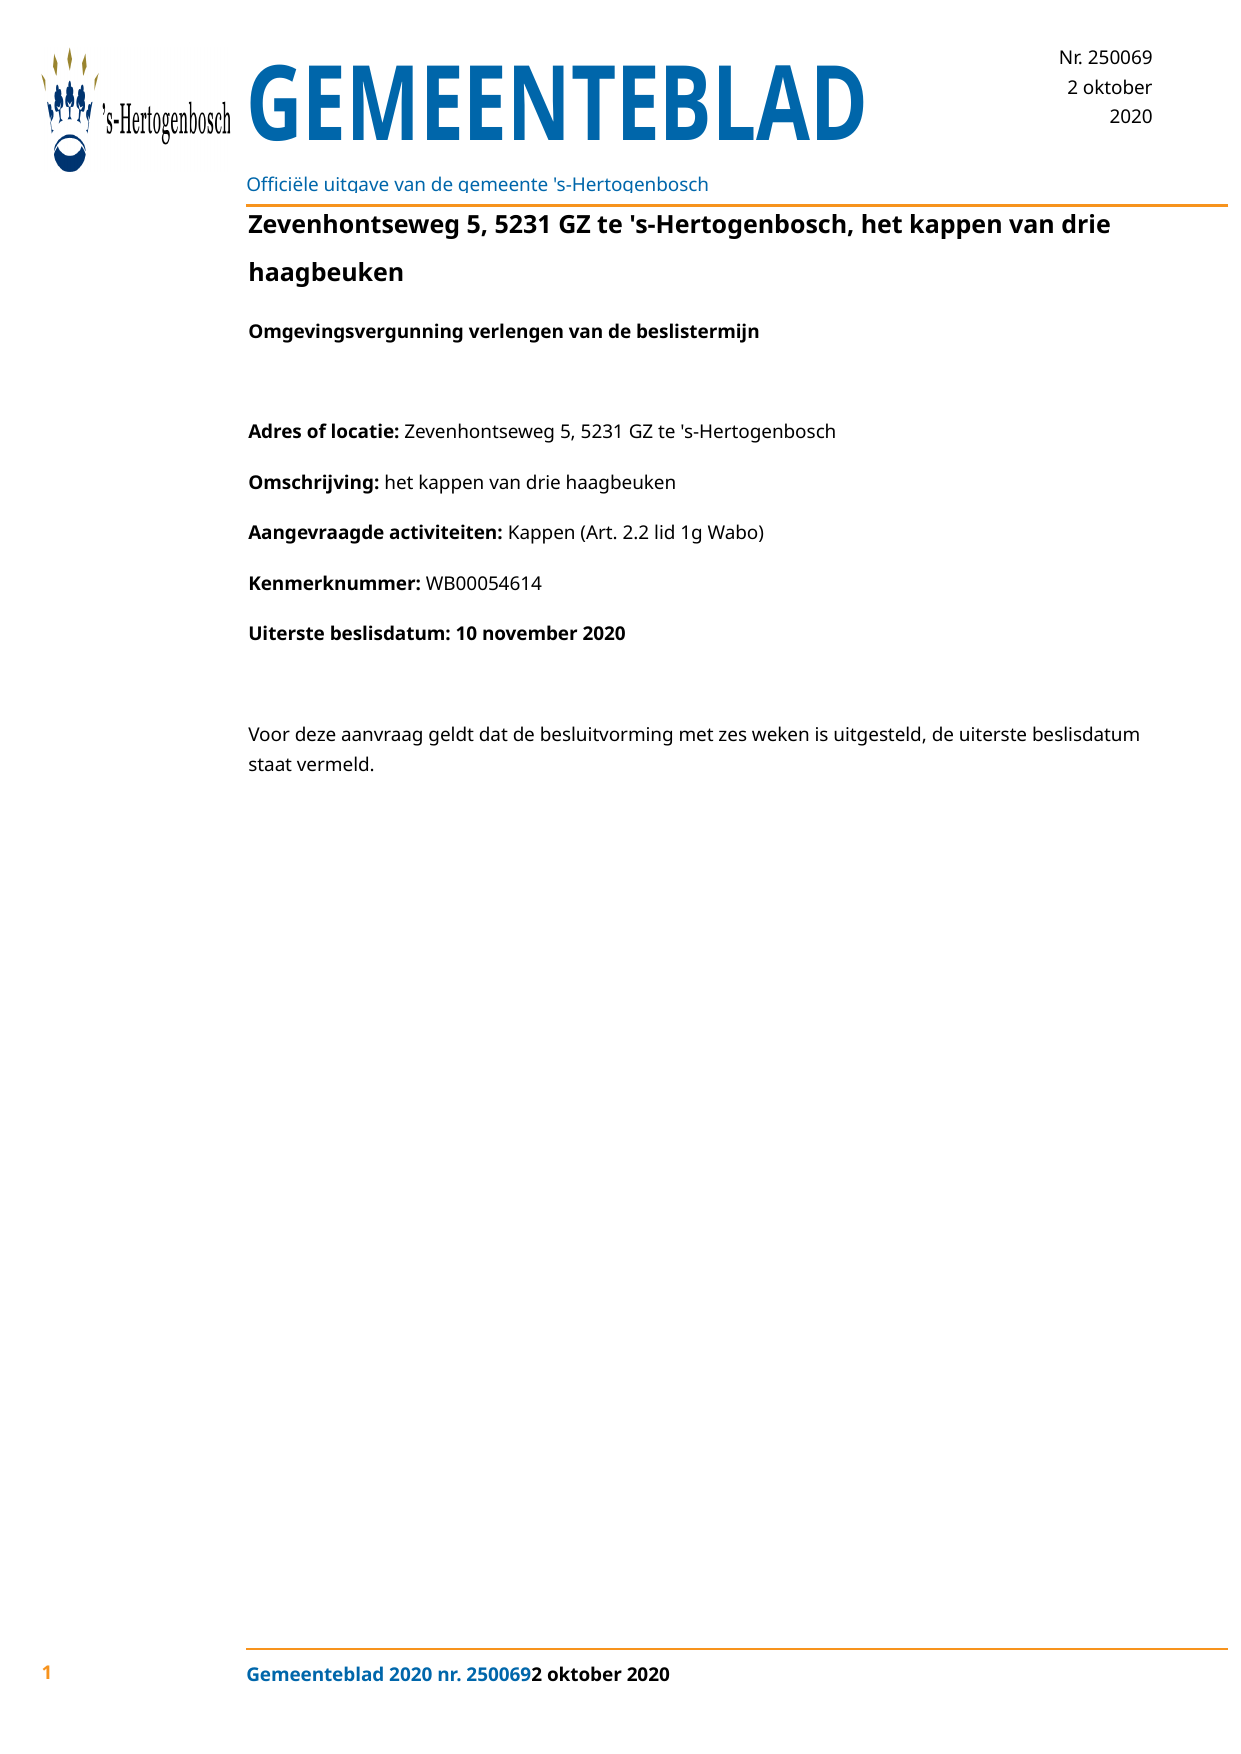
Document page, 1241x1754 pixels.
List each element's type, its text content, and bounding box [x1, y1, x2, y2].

text Adres of locatie: Zevenhontseweg 5, 5231 GZ te 's-Hertogenbosch [248, 419, 1152, 444]
text Uiterste beslisdatum: 10 november 2020 [248, 620, 1152, 646]
text Kenmerknummer: WB00054614 [248, 570, 1152, 596]
picture [41, 47, 231, 172]
text Aangevraagde activiteiten: Kappen (Art. 2.2 lid 1g Wabo) [248, 519, 1152, 545]
text Omgevingsvergunning verlengen van de beslistermijn [248, 318, 1152, 344]
text Voor deze aanvraag geldt dat de besluitvorming met zes weken is uitgesteld, de uiterste beslisdatum staat vermeld. [248, 721, 1152, 777]
text Zevenhontseweg 5, 5231 GZ te 's-Hertogenbosch, het kappen van drie haagbeuken [248, 207, 1152, 288]
text Omschrijving: het kappen van drie haagbeuken [248, 469, 1152, 495]
